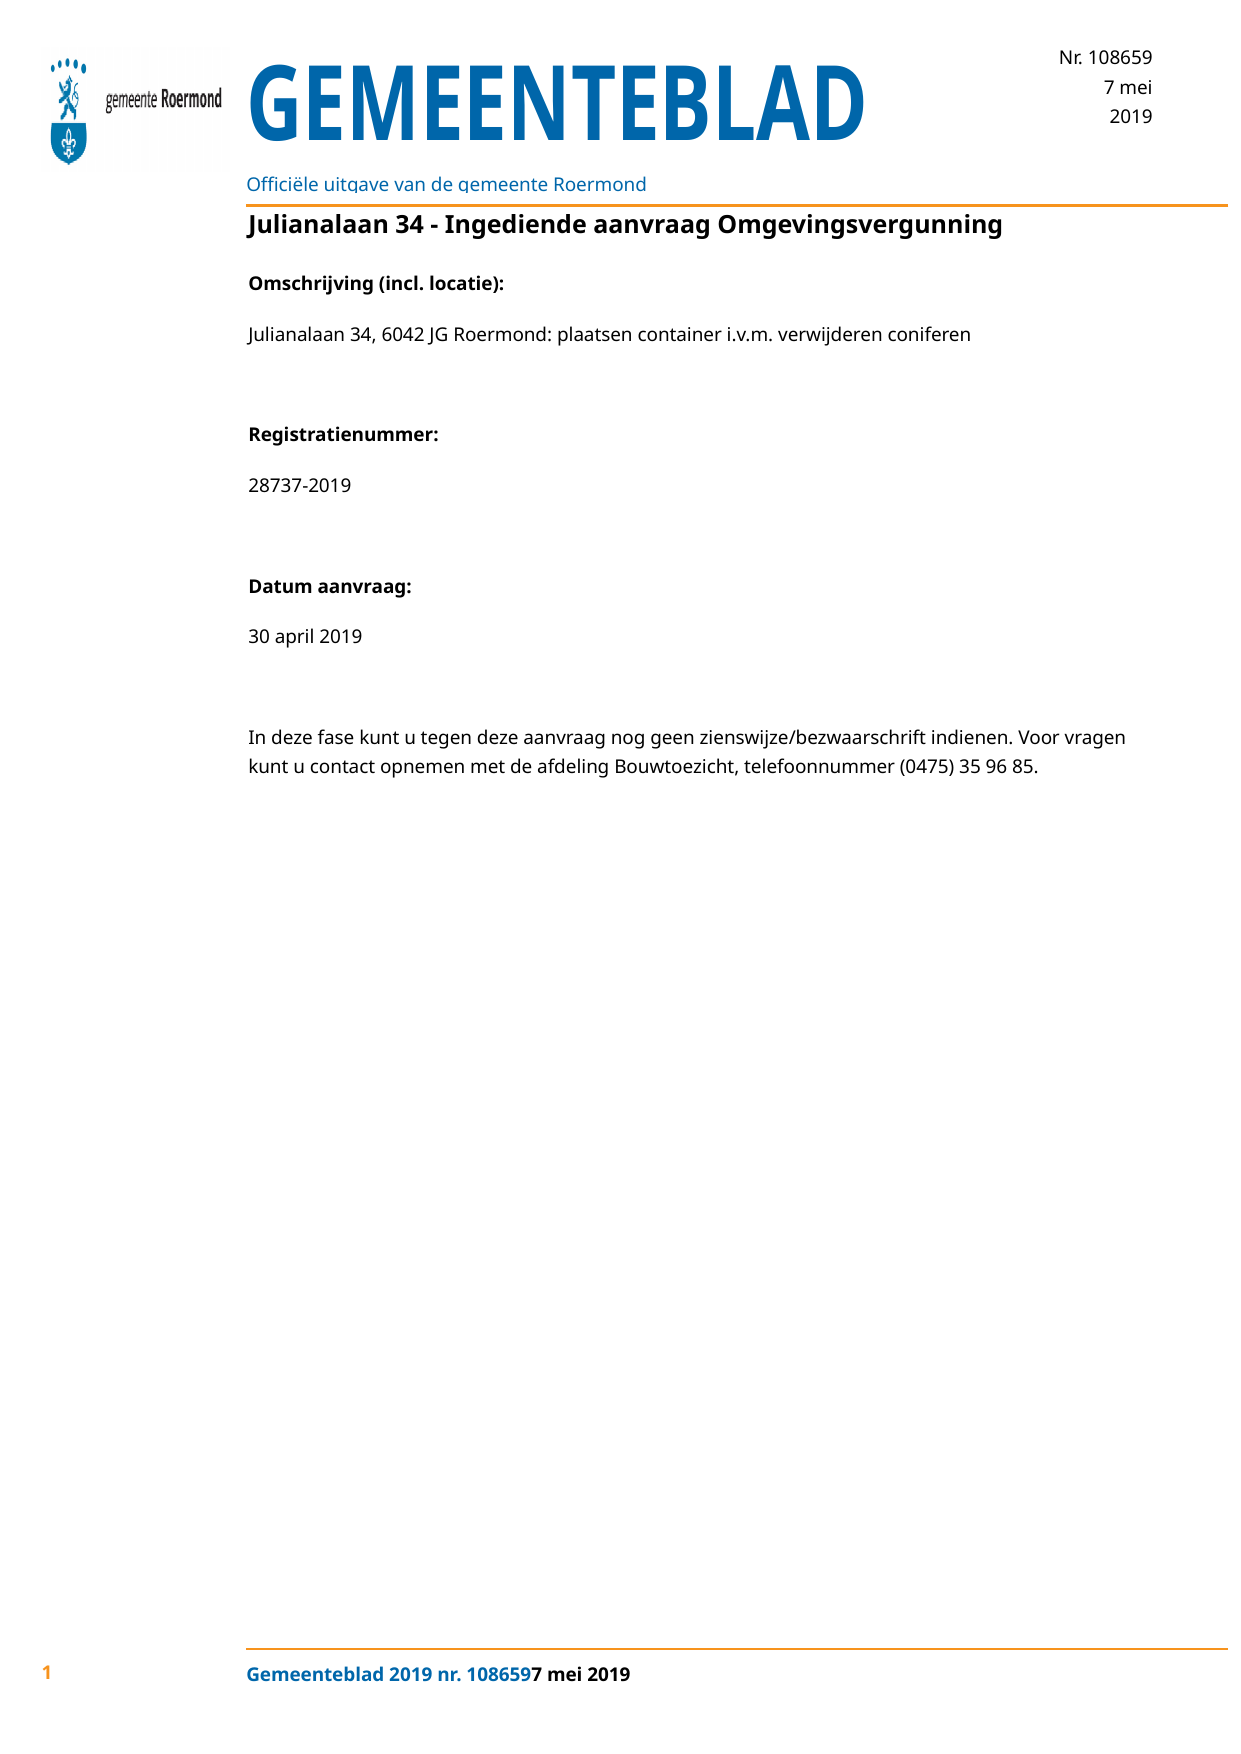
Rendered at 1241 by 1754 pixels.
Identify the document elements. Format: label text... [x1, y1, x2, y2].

text Julianalaan 34, 6042 JG Roermond: plaatsen container i.v.m. verwijderen coniferen [248, 321, 1152, 346]
text Datum aanvraag: [248, 573, 1152, 598]
picture [41, 47, 231, 172]
text 30 april 2019 [248, 623, 1152, 649]
text Registratienummer: [248, 422, 1152, 447]
text 28737-2019 [248, 472, 1152, 498]
text Omschrijving (incl. locatie): [248, 270, 1152, 296]
text Julianalaan 34 - Ingediende aanvraag Omgevingsvergunning [248, 207, 1152, 241]
text In deze fase kunt u tegen deze aanvraag nog geen zienswijze/bezwaarschrift indienen. Voor vragen kunt u contact opnemen met de afdeling Bouwtoezicht, telefoonnummer (0475) 35 96 85. [248, 724, 1152, 779]
